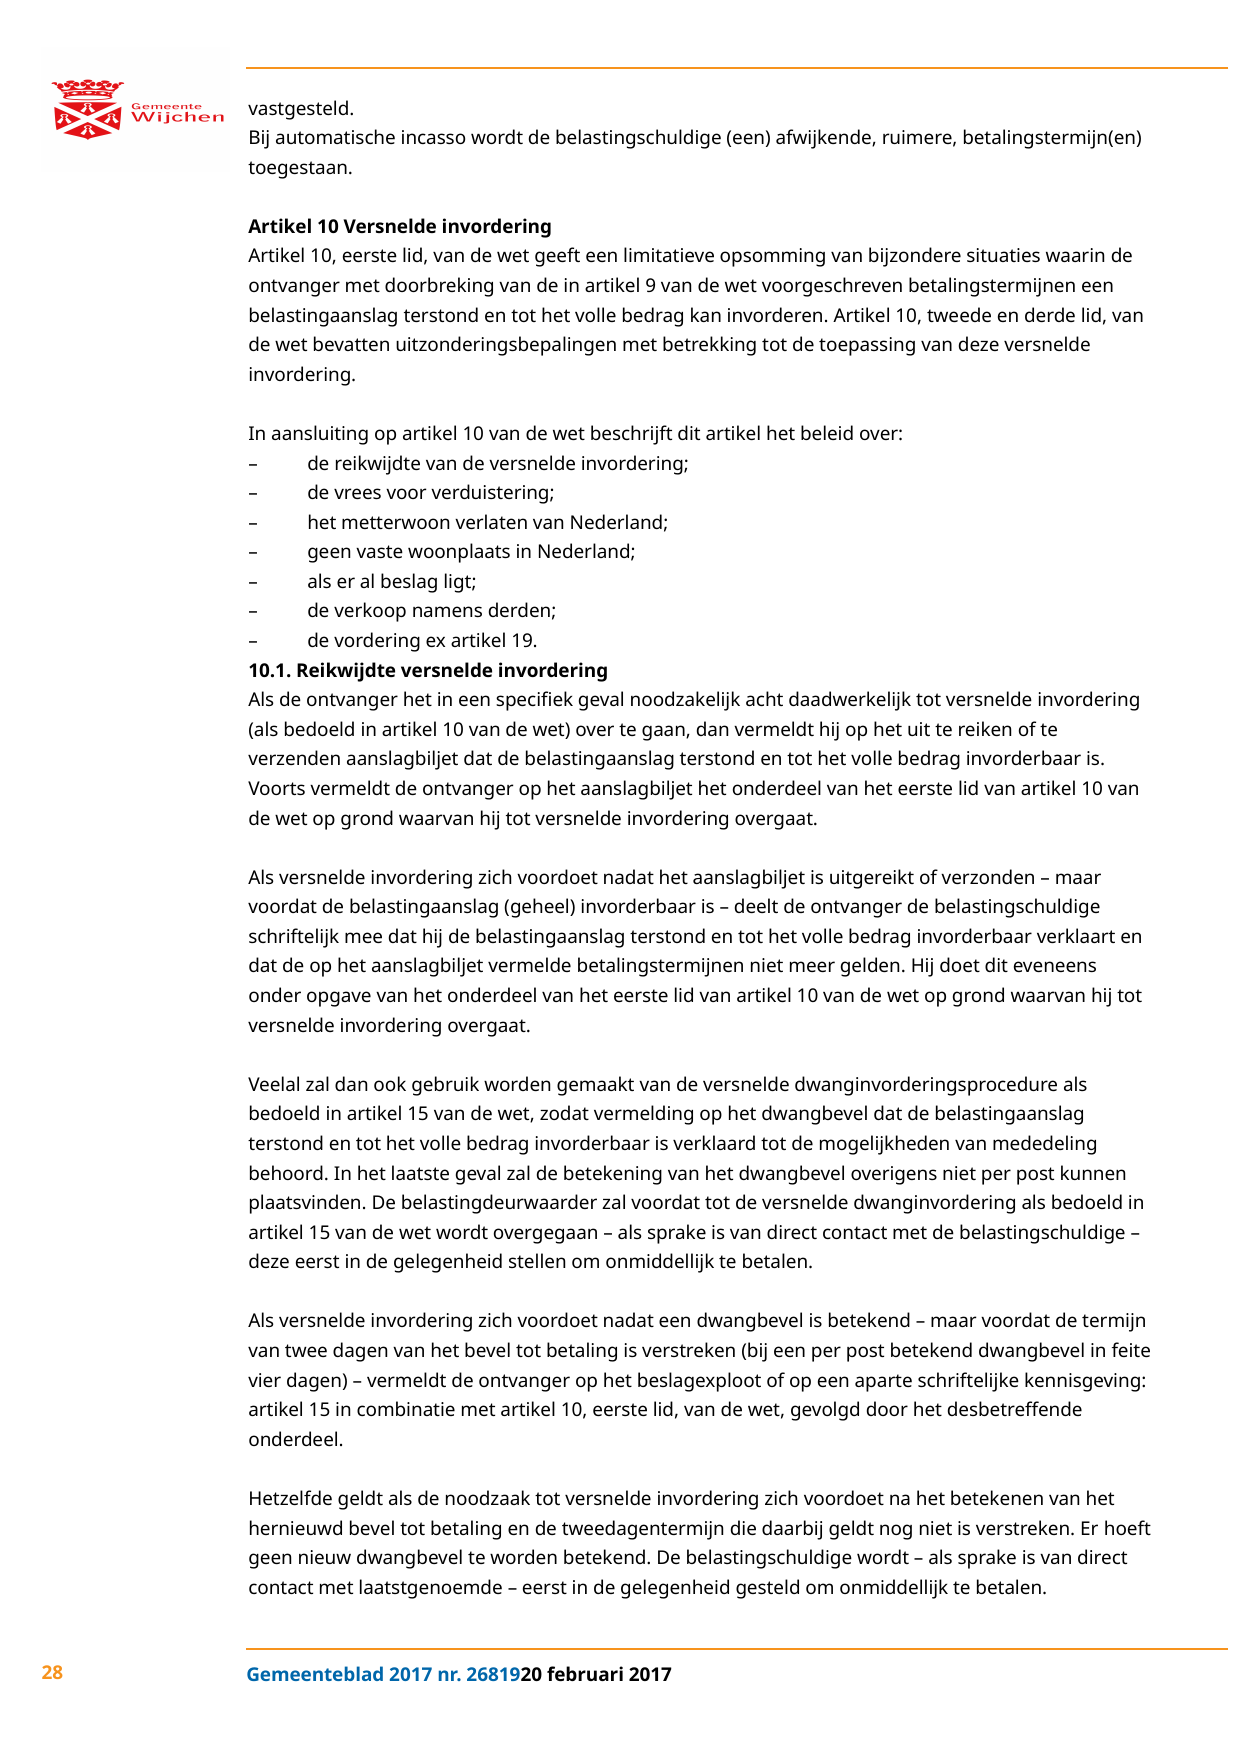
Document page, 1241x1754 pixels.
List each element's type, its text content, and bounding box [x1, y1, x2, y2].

text Als versnelde invordering zich voordoet nadat het aanslagbiljet is uitgereikt of verzonden – maar voordat de belastingaanslag (geheel) invorderbaar is – deelt de ontvanger de belastingschuldige schriftelijk mee dat hij de belastingaanslag terstond en tot het volle bedrag invorderbaar verklaart en dat de op het aanslagbiljet vermelde betalingstermijnen niet meer gelden. Hij doet dit eveneens onder opgave van het onderdeel van het eerste lid van artikel 10 van de wet op grond waarvan hij tot versnelde invordering overgaat. [248, 864, 1152, 1038]
text Artikel 10, eerste lid, van de wet geeft een limitatieve opsomming van bijzondere situaties waarin de ontvanger met doorbreking van de in artikel 9 van de wet voorgeschreven betalingstermijnen een belastingaanslag terstond en tot het volle bedrag kan invorderen. Artikel 10, tweede en derde lid, van de wet bevatten uitzonderingsbepalingen met betrekking tot de toepassing van deze versnelde invordering. [248, 243, 1152, 387]
list de verkoop namens derden; [248, 598, 1152, 623]
text Hetzelfde geldt als de noodzaak tot versnelde invordering zich voordoet na het betekenen van het hernieuwd bevel tot betaling en de tweedagentermijn die daarbij geldt nog niet is verstreken. Er hoeft geen nieuw dwangbevel te worden betekend. De belastingschuldige wordt – als sprake is van direct contact met laatstgenoemde – eerst in de gelegenheid gesteld om onmiddellijk te betalen. [248, 1485, 1152, 1600]
list de reikwijdte van de versnelde invordering; [248, 450, 1152, 476]
list als er al beslag ligt; [248, 568, 1152, 594]
text Bij automatische incasso wordt de belastingschuldige (een) afwijkende, ruimere, betalingstermijn(en) toegestaan. [248, 124, 1152, 180]
text In aansluiting op artikel 10 van de wet beschrijft dit artikel het beleid over: [248, 420, 1152, 446]
text Veelal zal dan ook gebruik worden gemaakt van de versnelde dwanginvorderingsprocedure als bedoeld in artikel 15 van de wet, zodat vermelding op het dwangbevel dat de belastingaanslag terstond en tot het volle bedrag invorderbaar is verklaard tot de mogelijkheden van mededeling behoord. In het laatste geval zal de betekening van het dwangbevel overigens niet per post kunnen plaatsvinden. De belastingdeurwaarder zal voordat tot de versnelde dwanginvordering als bedoeld in artikel 15 van de wet wordt overgegaan – als sprake is van direct contact met de belastingschuldige – deze eerst in de gelegenheid stellen om onmiddellijk te betalen. [248, 1071, 1152, 1274]
text Artikel 10 Versnelde invordering [248, 213, 1152, 239]
list de vordering ex artikel 19. [248, 627, 1152, 653]
text 10.1. Reikwijdte versnelde invordering [248, 657, 1152, 683]
text Als versnelde invordering zich voordoet nadat een dwangbevel is betekend – maar voordat de termijn van twee dagen van het bevel tot betaling is verstreken (bij een per post betekend dwangbevel in feite vier dagen) – vermeldt de ontvanger op het beslagexploot of op een aparte schriftelijke kennisgeving: artikel 15 in combinatie met artikel 10, eerste lid, van de wet, gevolgd door het desbetreffende onderdeel. [248, 1308, 1152, 1452]
list het metterwoon verlaten van Nederland; [248, 509, 1152, 535]
text Als de ontvanger het in een specifiek geval noodzakelijk acht daadwerkelijk tot versnelde invordering (als bedoeld in artikel 10 van de wet) over te gaan, dan vermeldt hij op het uit te reiken of te verzenden aanslagbiljet dat de belastingaanslag terstond en tot het volle bedrag invorderbaar is. Voorts vermeldt de ontvanger op het aanslagbiljet het onderdeel van het eerste lid van artikel 10 van de wet op grond waarvan hij tot versnelde invordering overgaat. [248, 686, 1152, 831]
list de vrees voor verduistering; [248, 479, 1152, 505]
list geen vaste woonplaats in Nederland; [248, 538, 1152, 564]
text vastgesteld. [248, 95, 1152, 121]
picture [41, 47, 231, 172]
